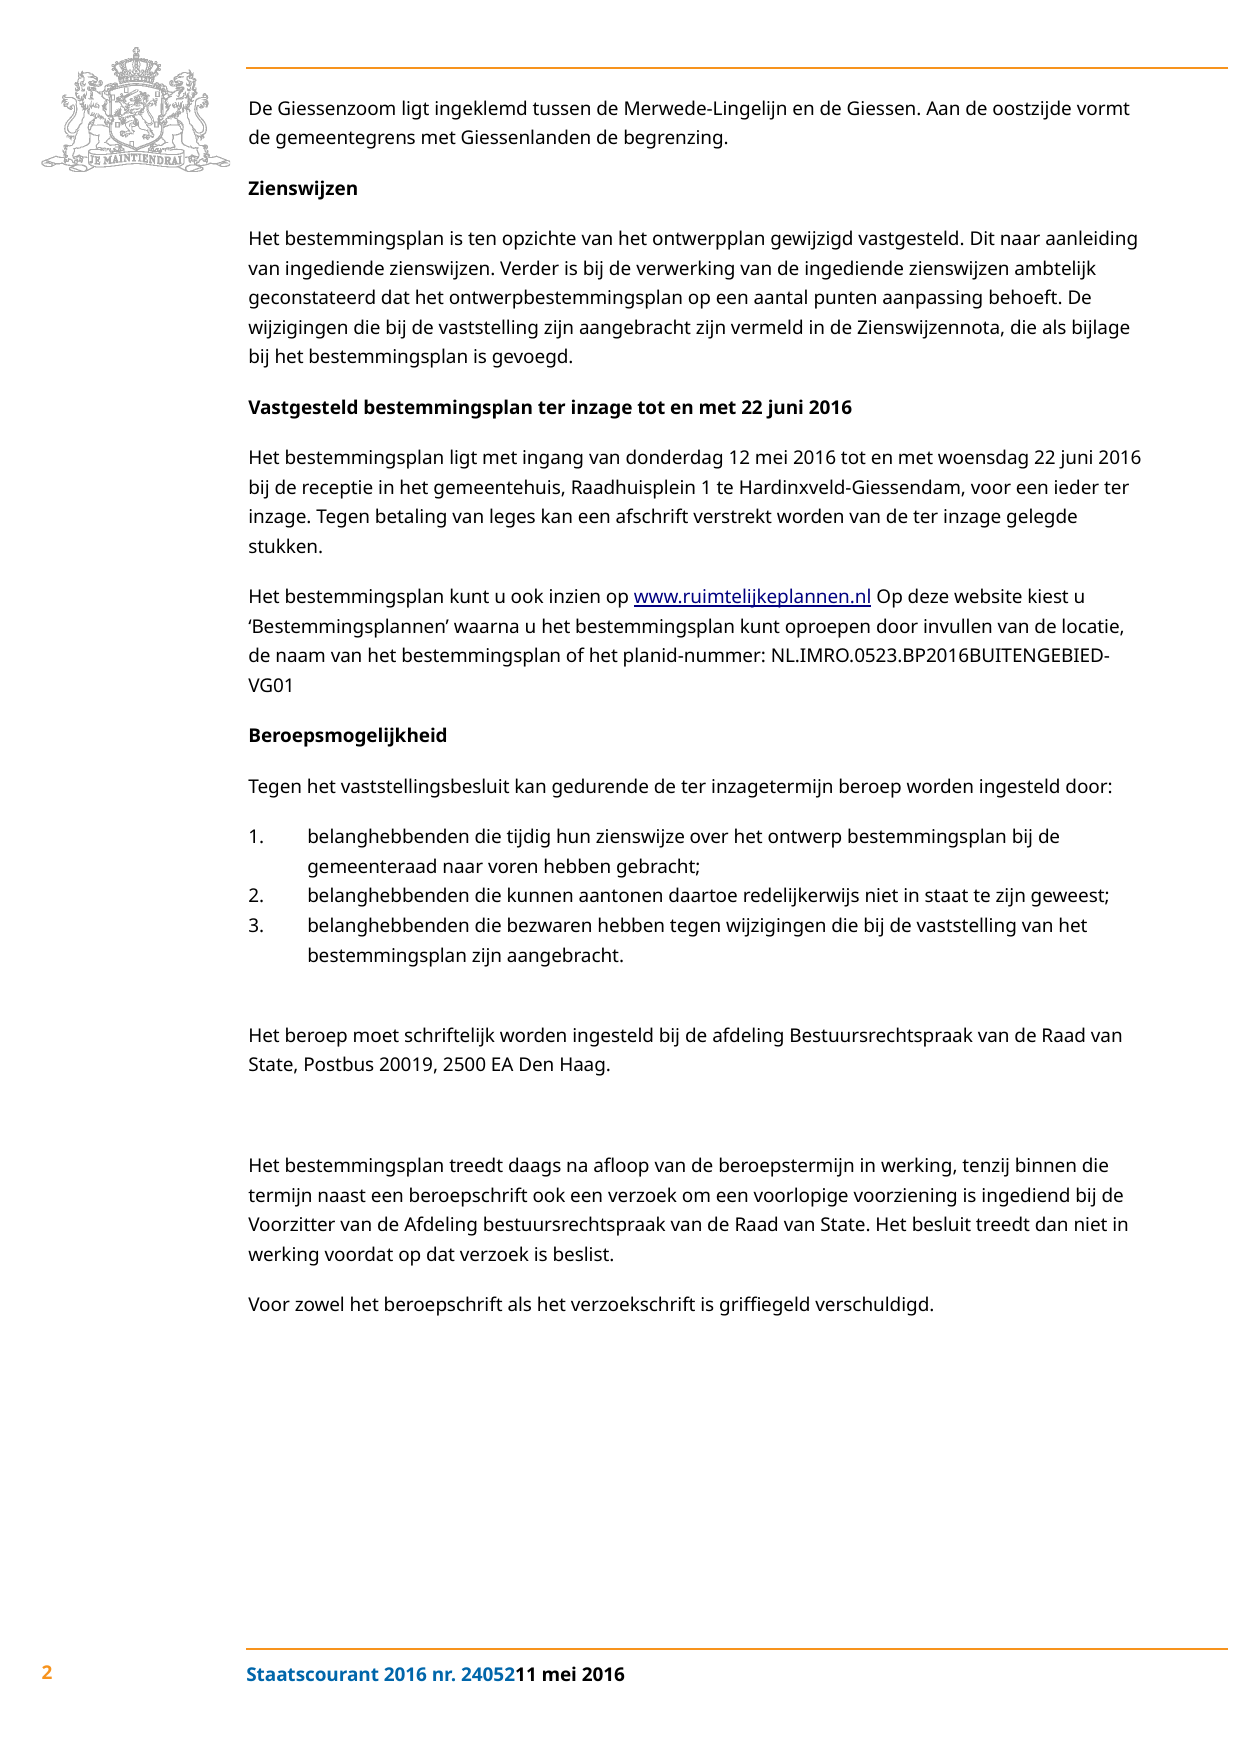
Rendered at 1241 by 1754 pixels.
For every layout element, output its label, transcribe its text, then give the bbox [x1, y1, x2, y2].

text Tegen het vaststellingsbesluit kan gedurende de ter inzagetermijn beroep worden ingesteld door: [248, 773, 1152, 799]
list belanghebbenden die bezwaren hebben tegen wijzigingen die bij de vaststelling van het bestemmingsplan zijn aangebracht. [248, 912, 1152, 968]
text Voor zowel het beroepschrift als het verzoekschrift is griffiegeld verschuldigd. [248, 1291, 1152, 1317]
text Beroepsmogelijkheid [248, 723, 1152, 748]
text Het bestemmingsplan kunt u ook inzien op www.ruimtelijkeplannen.nl Op deze website kiest u ‘Bestemmingsplannen’ waarna u het bestemmingsplan kunt oproepen door invullen van de locatie, de naam van het bestemmingsplan of het planid-nummer: NL.IMRO.0523.BP2016BUITENGEBIED-VG01 [248, 583, 1152, 698]
text Zienswijzen [248, 175, 1152, 201]
picture [41, 47, 231, 172]
text Vastgesteld bestemmingsplan ter inzage tot en met 22 juni 2016 [248, 394, 1152, 420]
list belanghebbenden die tijdig hun zienswijze over het ontwerp bestemmingsplan bij de gemeenteraad naar voren hebben gebracht; [248, 823, 1152, 879]
text Het bestemmingsplan ligt met ingang van donderdag 12 mei 2016 tot en met woensdag 22 juni 2016 bij de receptie in het gemeentehuis, Raadhuisplein 1 te Hardinxveld-Giessendam, voor een ieder ter inzage. Tegen betaling van leges kan een afschrift verstrekt worden van de ter inzage gelegde stukken. [248, 444, 1152, 559]
text Het bestemmingsplan is ten opzichte van het ontwerpplan gewijzigd vastgesteld. Dit naar aanleiding van ingediende zienswijzen. Verder is bij de verwerking van de ingediende zienswijzen ambtelijk geconstateerd dat het ontwerpbestemmingsplan op een aantal punten aanpassing behoeft. De wijzigingen die bij de vaststelling zijn aangebracht zijn vermeld in de Zienswijzennota, die als bijlage bij het bestemmingsplan is gevoegd. [248, 225, 1152, 369]
text De Giessenzoom ligt ingeklemd tussen de Merwede-Lingelijn en de Giessen. Aan de oostzijde vormt de gemeentegrens met Giessenlanden de begrenzing. [248, 95, 1152, 150]
text Het beroep moet schriftelijk worden ingesteld bij de afdeling Bestuursrechtspraak van de Raad van State, Postbus 20019, 2500 EA Den Haag. [248, 1022, 1152, 1077]
list belanghebbenden die kunnen aantonen daartoe redelijkerwijs niet in staat te zijn geweest; [248, 883, 1152, 908]
text Het bestemmingsplan treedt daags na afloop van de beroepstermijn in werking, tenzij binnen die termijn naast een beroepschrift ook een verzoek om een voorlopige voorziening is ingediend bij de Voorzitter van de Afdeling bestuursrechtspraak van de Raad van State. Het besluit treedt dan niet in werking voordat op dat verzoek is beslist. [248, 1152, 1152, 1267]
